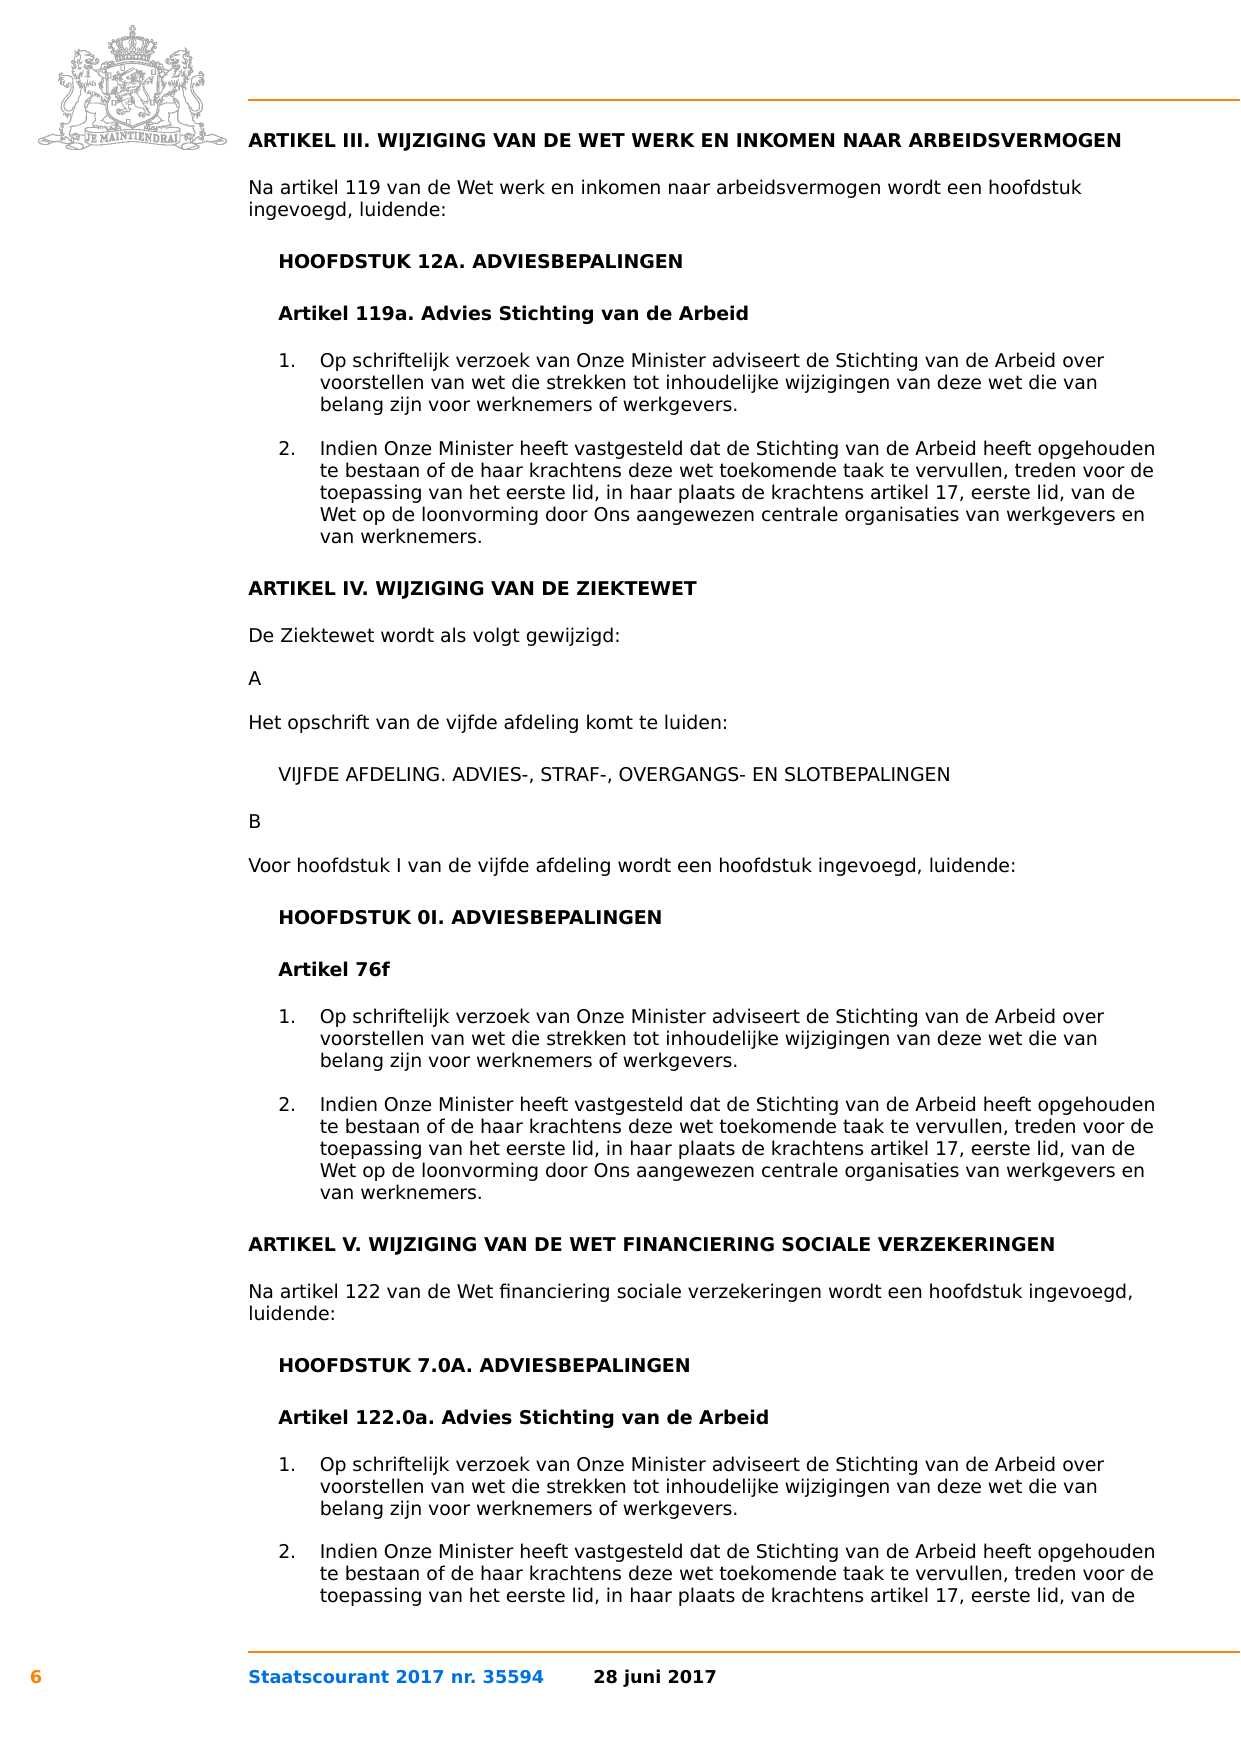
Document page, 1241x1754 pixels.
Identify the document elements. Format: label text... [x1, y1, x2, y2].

text 2. Indien Onze Minister heeft vastgesteld dat de Stichting van de Arbeid heeft opgehouden te bestaan of de haar krachtens deze wet toekomende taak te vervullen, treden voor de toepassing van het eerste lid, in haar plaats de krachtens artikel 17, eerste lid, van de Wet op de loonvorming door Ons aangewezen centrale organisaties van werkgevers en van werknemers. [278, 438, 1163, 547]
text 1. Op schriftelijk verzoek van Onze Minister adviseert de Stichting van de Arbeid over voorstellen van wet die strekken tot inhoudelijke wijzigingen van deze wet die van belang zijn voor werknemers of werkgevers. [278, 1006, 1163, 1072]
text Het opschrift van de vijfde afdeling komt te luiden: [248, 712, 1163, 734]
text De Ziektewet wordt als volgt gewijzigd: [248, 624, 1163, 646]
subtitle Artikel 119a. Advies Stichting van de Arbeid [278, 303, 1163, 325]
text B [248, 811, 1163, 833]
picture [38, 25, 227, 150]
text 2. Indien Onze Minister heeft vastgesteld dat de Stichting van de Arbeid heeft opgehouden te bestaan of de haar krachtens deze wet toekomende taak te vervullen, treden voor de toepassing van het eerste lid, in haar plaats de krachtens artikel 17, eerste lid, van de [278, 1541, 1163, 1607]
text 1. Op schriftelijk verzoek van Onze Minister adviseert de Stichting van de Arbeid over voorstellen van wet die strekken tot inhoudelijke wijzigingen van deze wet die van belang zijn voor werknemers of werkgevers. [278, 1453, 1163, 1519]
subtitle HOOFDSTUK 0I. ADVIESBEPALINGEN [278, 907, 1163, 929]
subtitle Artikel 76f [278, 959, 1163, 981]
text Voor hoofdstuk I van de vijfde afdeling wordt een hoofdstuk ingevoegd, luidende: [248, 855, 1163, 877]
subtitle ARTIKEL III. WIJZIGING VAN DE WET WERK EN INKOMEN NAAR ARBEIDSVERMOGEN [248, 130, 1163, 152]
text A [248, 668, 1163, 690]
subtitle Artikel 122.0a. Advies Stichting van de Arbeid [278, 1407, 1163, 1428]
subtitle HOOFDSTUK 12A. ADVIESBEPALINGEN [278, 251, 1163, 273]
text Na artikel 122 van de Wet financiering sociale verzekeringen wordt een hoofdstuk ingevoegd, luidende: [248, 1281, 1163, 1324]
text Na artikel 119 van de Wet werk en inkomen naar arbeidsvermogen wordt een hoofdstuk ingevoegd, luidende: [248, 177, 1163, 221]
subtitle ARTIKEL V. WIJZIGING VAN DE WET FINANCIERING SOCIALE VERZEKERINGEN [248, 1234, 1163, 1256]
text 2. Indien Onze Minister heeft vastgesteld dat de Stichting van de Arbeid heeft opgehouden te bestaan of de haar krachtens deze wet toekomende taak te vervullen, treden voor de toepassing van het eerste lid, in haar plaats de krachtens artikel 17, eerste lid, van de Wet op de loonvorming door Ons aangewezen centrale organisaties van werkgevers en van werknemers. [278, 1094, 1163, 1204]
subtitle VIJFDE AFDELING. ADVIES-, STRAF-, OVERGANGS- EN SLOTBEPALINGEN [278, 764, 1163, 786]
subtitle ARTIKEL IV. WIJZIGING VAN DE ZIEKTEWET [248, 577, 1163, 599]
subtitle HOOFDSTUK 7.0A. ADVIESBEPALINGEN [278, 1354, 1163, 1377]
text 1. Op schriftelijk verzoek van Onze Minister adviseert de Stichting van de Arbeid over voorstellen van wet die strekken tot inhoudelijke wijzigingen van deze wet die van belang zijn voor werknemers of werkgevers. [278, 350, 1163, 416]
